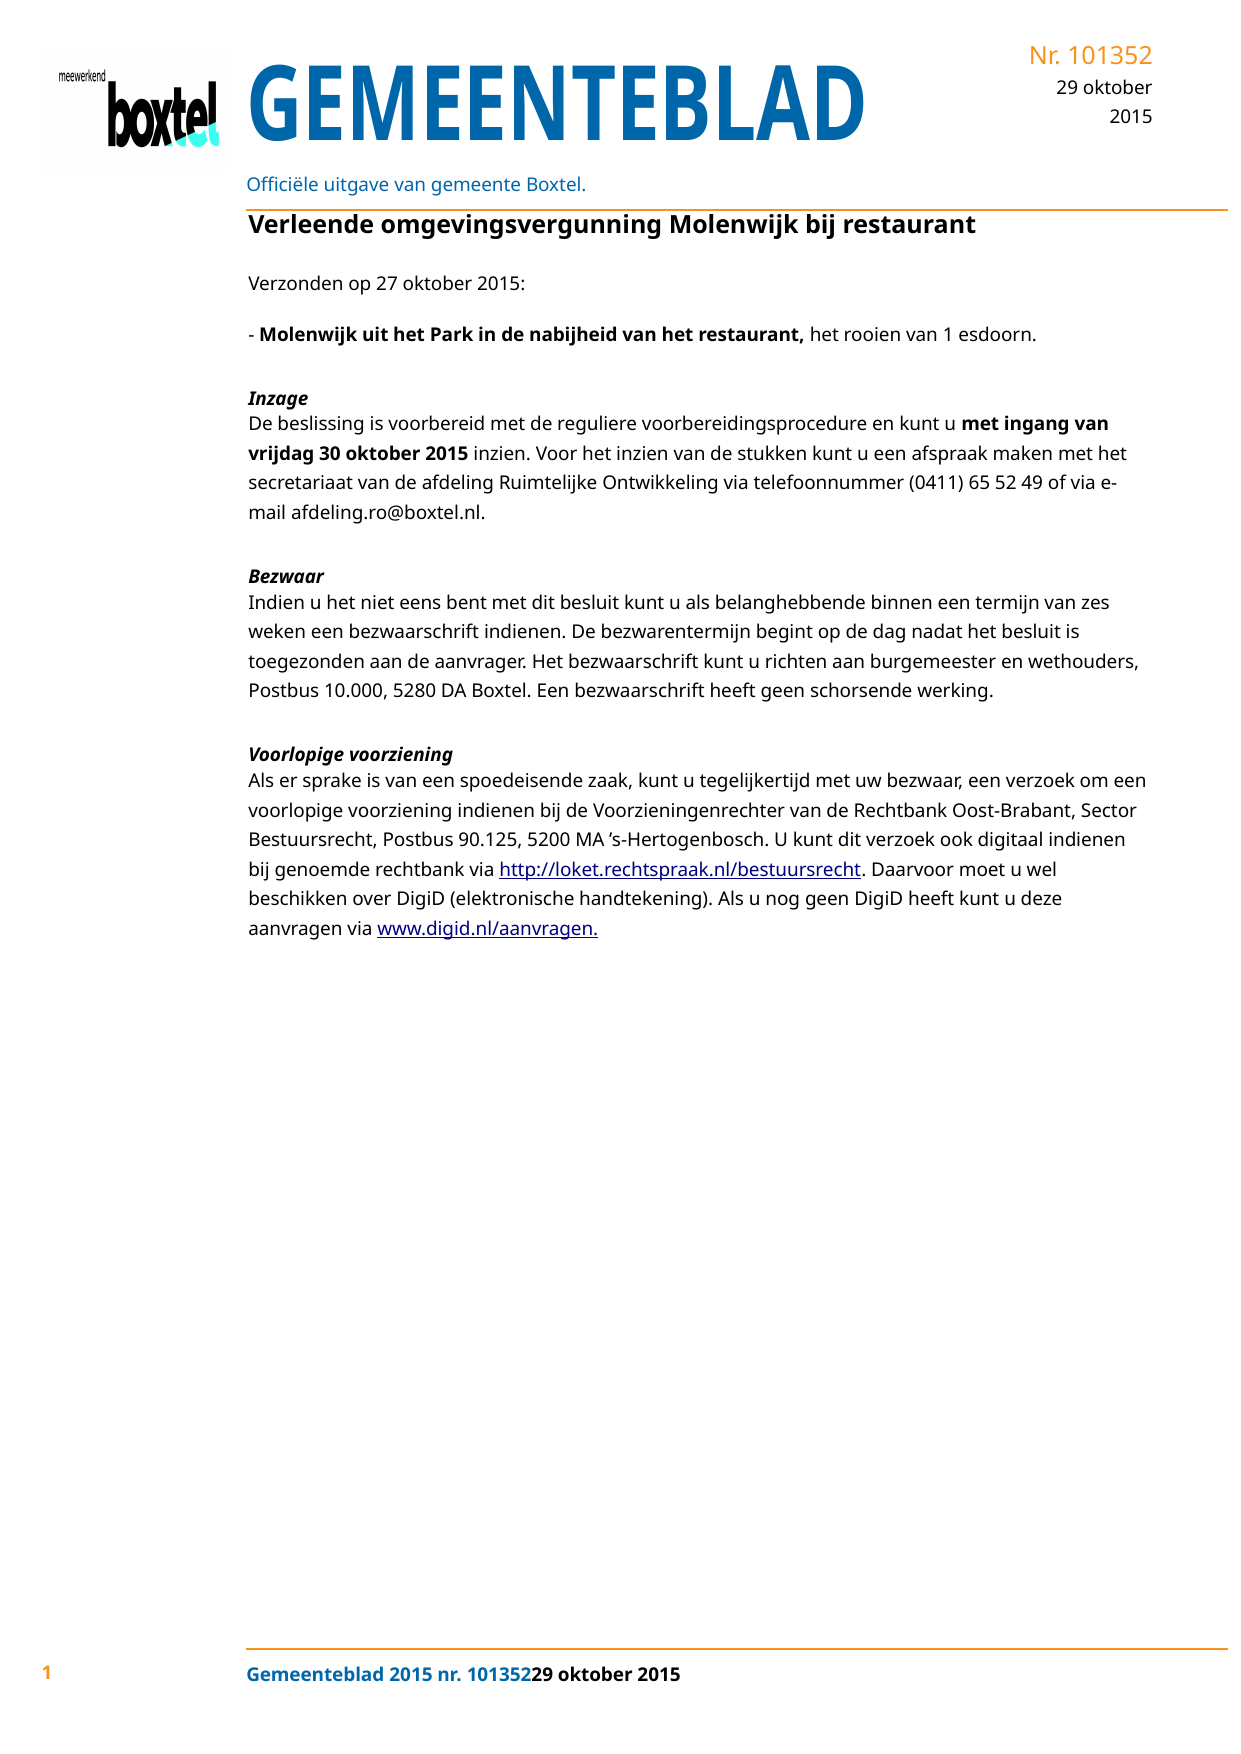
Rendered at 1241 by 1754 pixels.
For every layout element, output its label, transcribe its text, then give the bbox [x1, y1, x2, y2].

text Als er sprake is van een spoedeisende zaak, kunt u tegelijkertijd met uw bezwaar, een verzoek om een voorlopige voorziening indienen bij de Voorzieningenrechter van de Rechtbank Oost-Brabant, Sector Bestuursrecht, Postbus 90.125, 5200 MA ’s-Hertogenbosch. U kunt dit verzoek ook digitaal indienen bij genoemde rechtbank via http://loket.rechtspraak.nl/bestuursrecht. Daarvoor moet u wel beschikken over DigiD (elektronische handtekening). Als u nog geen DigiD heeft kunt u deze aanvragen via www.digid.nl/aanvragen. [248, 767, 1152, 941]
picture [41, 47, 231, 172]
text - Molenwijk uit het Park in de nabijheid van het restaurant, het rooien van 1 esdoorn. [248, 321, 1152, 346]
text Verleende omgevingsvergunning Molenwijk bij restaurant [248, 211, 1152, 241]
text Inzage [248, 385, 1152, 410]
text Indien u het niet eens bent met dit besluit kunt u als belanghebbende binnen een termijn van zes weken een bezwaarschrift indienen. De bezwarentermijn begint op de dag nadat het besluit is toegezonden aan de aanvrager. Het bezwaarschrift kunt u richten aan burgemeester en wethouders, Postbus 10.000, 5280 DA Boxtel. Een bezwaarschrift heeft geen schorsende werking. [248, 589, 1152, 703]
text Voorlopige voorziening [248, 742, 1152, 767]
text Verzonden op 27 oktober 2015: [248, 270, 1152, 296]
text Bezwaar [248, 563, 1152, 589]
text De beslissing is voorbereid met de reguliere voorbereidingsprocedure en kunt u met ingang van vrijdag 30 oktober 2015 inzien. Voor het inzien van de stukken kunt u een afspraak maken met het secretariaat van de afdeling Ruimtelijke Ontwikkeling via telefoonnummer (0411) 65 52 49 of via e-mail afdeling.ro@boxtel.nl. [248, 410, 1152, 525]
